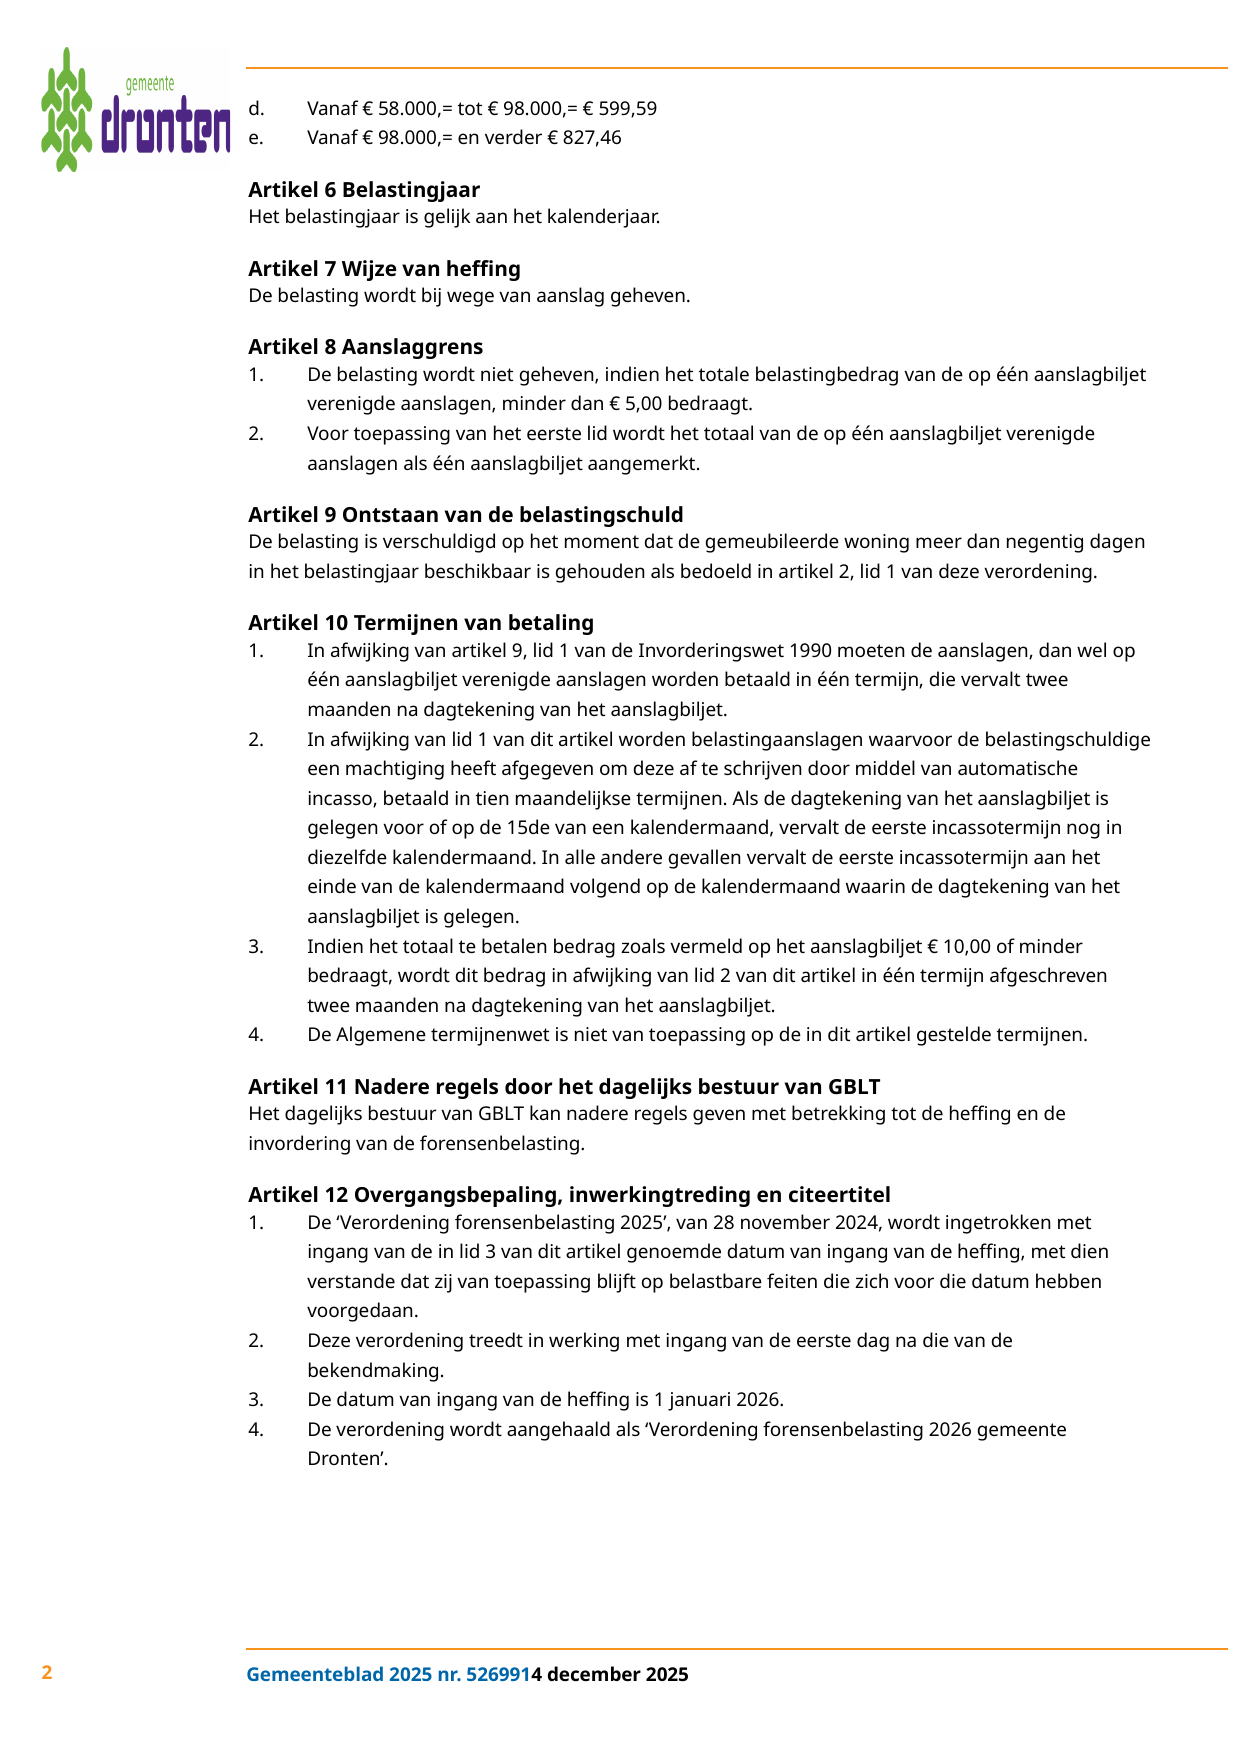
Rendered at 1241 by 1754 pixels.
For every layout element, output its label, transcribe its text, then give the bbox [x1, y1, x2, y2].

text Het belastingjaar is gelijk aan het kalenderjaar. [248, 203, 1152, 229]
text Artikel 7 Wijze van heffing [248, 254, 1152, 282]
text Het dagelijks bestuur van GBLT kan nadere regels geven met betrekking tot de heffing en de invordering van de forensenbelasting. [248, 1100, 1152, 1156]
text Artikel 8 Aanslaggrens [248, 332, 1152, 361]
list Indien het totaal te betalen bedrag zoals vermeld op het aanslagbiljet € 10,00 of minder bedraagt, wordt dit bedrag in afwijking van lid 2 van dit artikel in één termijn afgeschreven twee maanden na dagtekening van het aanslagbiljet. [248, 933, 1152, 1018]
list Deze verordening treedt in werking met ingang van de eerste dag na die van de bekendmaking. [248, 1327, 1152, 1382]
list De verordening wordt aangehaald als ‘Verordening forensenbelasting 2026 gemeente Dronten’. [248, 1416, 1152, 1471]
text Artikel 10 Termijnen van betaling [248, 608, 1152, 637]
text De belasting is verschuldigd op het moment dat de gemeubileerde woning meer dan negentig dagen in het belastingjaar beschikbaar is gehouden als bedoeld in artikel 2, lid 1 van deze verordening. [248, 528, 1152, 584]
text Artikel 6 Belastingjaar [248, 175, 1152, 203]
list Vanaf € 58.000,= tot € 98.000,= € 599,59 [248, 95, 1152, 121]
list De ‘Verordening forensenbelasting 2025’, van 28 november 2024, wordt ingetrokken met ingang van de in lid 3 van dit artikel genoemde datum van ingang van de heffing, met dien verstande dat zij van toepassing blijft op belastbare feiten die zich voor die datum hebben voorgedaan. [248, 1209, 1152, 1323]
list De Algemene termijnenwet is niet van toepassing op de in dit artikel gestelde termijnen. [248, 1022, 1152, 1047]
list Voor toepassing van het eerste lid wordt het totaal van de op één aanslagbiljet verenigde aanslagen als één aanslagbiljet aangemerkt. [248, 420, 1152, 475]
text Artikel 9 Ontstaan van de belastingschuld [248, 500, 1152, 528]
text Artikel 11 Nadere regels door het dagelijks bestuur van GBLT [248, 1072, 1152, 1100]
list De belasting wordt niet geheven, indien het totale belastingbedrag van de op één aanslagbiljet verenigde aanslagen, minder dan € 5,00 bedraagt. [248, 361, 1152, 416]
list In afwijking van lid 1 van dit artikel worden belastingaanslagen waarvoor de belastingschuldige een machtiging heeft afgegeven om deze af te schrijven door middel van automatische incasso, betaald in tien maandelijkse termijnen. Als de dagtekening van het aanslagbiljet is gelegen voor of op de 15de van een kalendermaand, vervalt de eerste incassotermijn nog in diezelfde kalendermaand. In alle andere gevallen vervalt de eerste incassotermijn aan het einde van de kalendermaand volgend op de kalendermaand waarin de dagtekening van het aanslagbiljet is gelegen. [248, 726, 1152, 929]
list Vanaf € 98.000,= en verder € 827,46 [248, 124, 1152, 150]
text De belasting wordt bij wege van aanslag geheven. [248, 282, 1152, 308]
picture [41, 47, 231, 172]
text Artikel 12 Overgangsbepaling, inwerkingtreding en citeertitel [248, 1180, 1152, 1209]
list In afwijking van artikel 9, lid 1 van de Invorderingswet 1990 moeten de aanslagen, dan wel op één aanslagbiljet verenigde aanslagen worden betaald in één termijn, die vervalt twee maanden na dagtekening van het aanslagbiljet. [248, 637, 1152, 722]
list De datum van ingang van de heffing is 1 januari 2026. [248, 1386, 1152, 1412]
